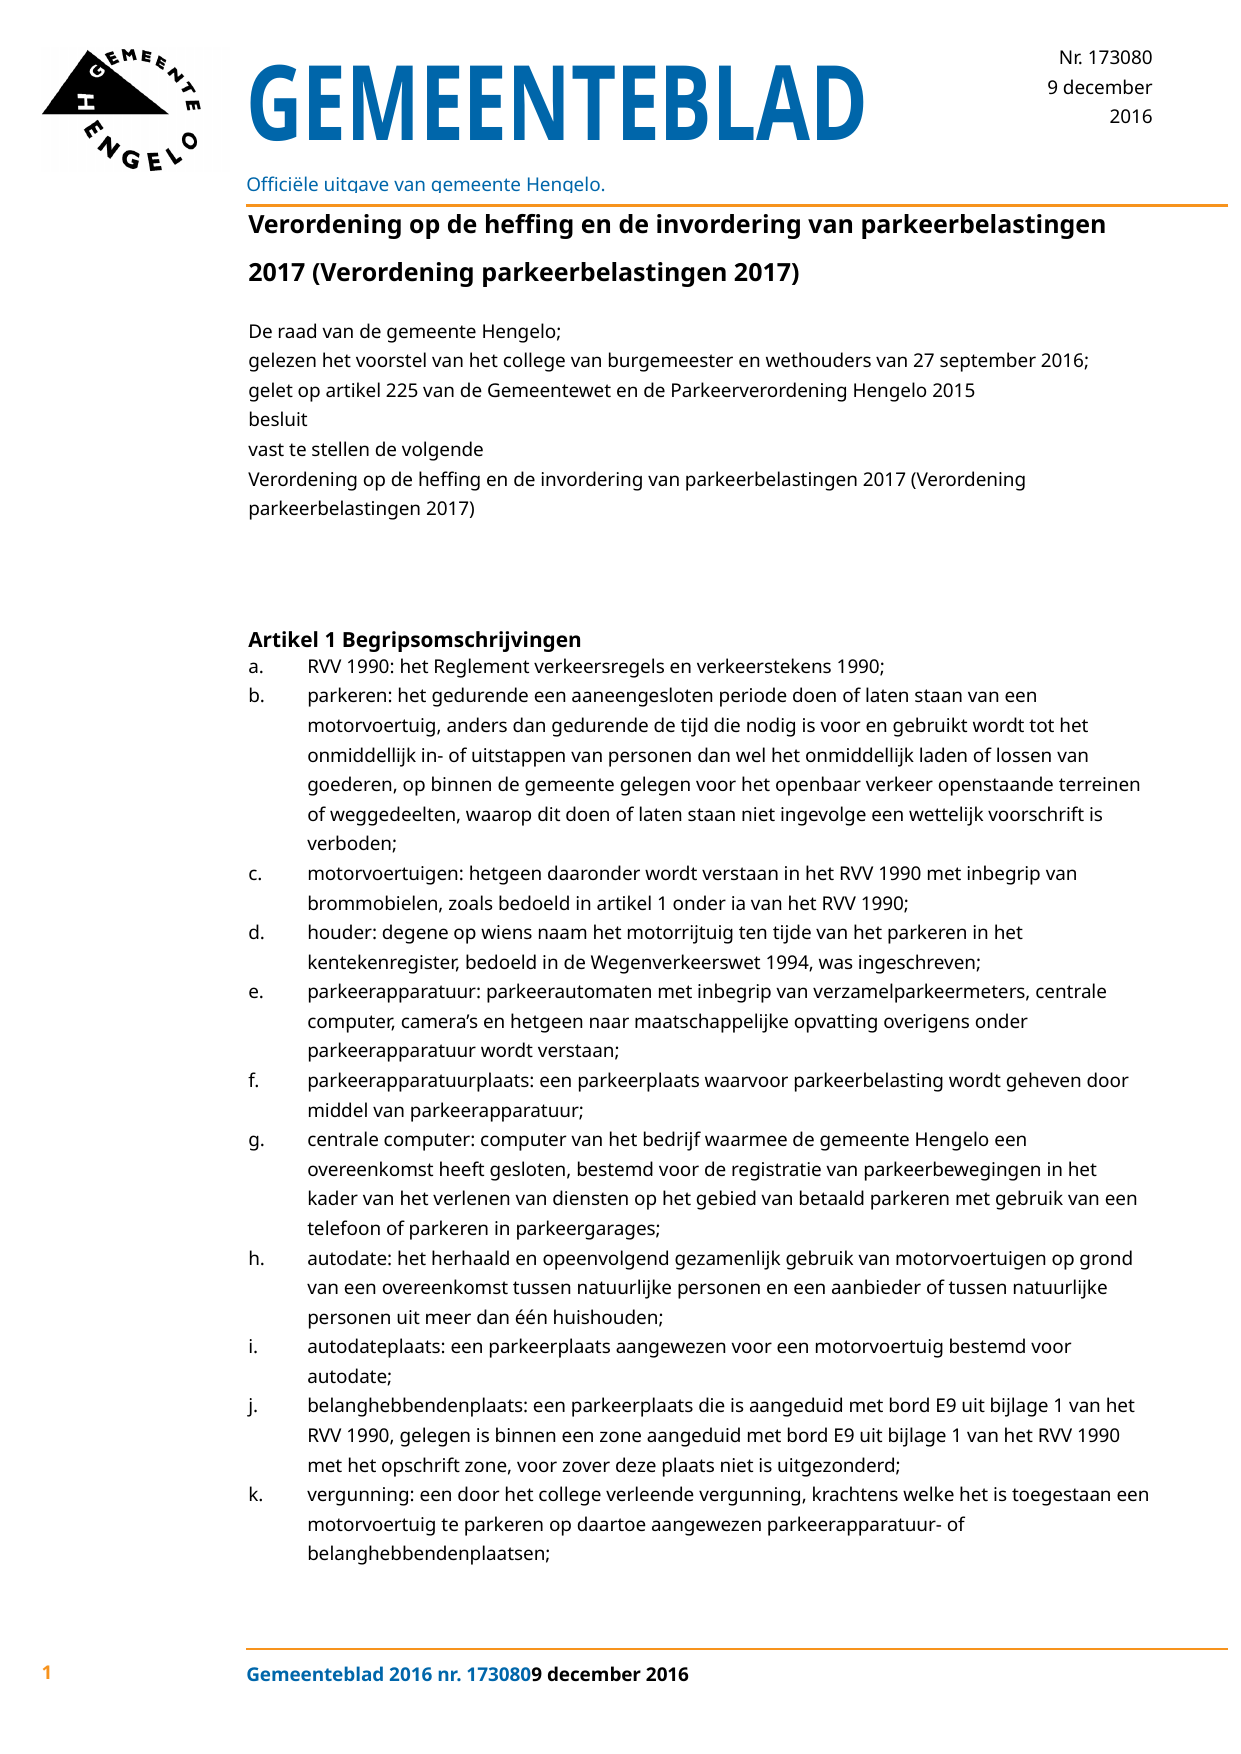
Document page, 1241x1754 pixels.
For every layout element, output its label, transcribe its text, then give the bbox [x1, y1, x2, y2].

list vergunning: een door het college verleende vergunning, krachtens welke het is toegestaan een motorvoertuig te parkeren op daartoe aangewezen parkeerapparatuur- of belanghebbendenplaatsen; [248, 1481, 1152, 1566]
list belanghebbendenplaats: een parkeerplaats die is aangeduid met bord E9 uit bijlage 1 van het RVV 1990, gelegen is binnen een zone aangeduid met bord E9 uit bijlage 1 van het RVV 1990 met het opschrift zone, voor zover deze plaats niet is uitgezonderd; [248, 1393, 1152, 1478]
list parkeerapparatuurplaats: een parkeerplaats waarvoor parkeerbelasting wordt geheven door middel van parkeerapparatuur; [248, 1067, 1152, 1123]
text Artikel 1 Begripsomschrijvingen [248, 625, 1152, 653]
text De raad van de gemeente Hengelo; [248, 318, 1152, 344]
text gelet op artikel 225 van de Gemeentewet en de Parkeerverordening Hengelo 2015 [248, 377, 1152, 403]
list houder: degene op wiens naam het motorrijtuig ten tijde van het parkeren in het kentekenregister, bedoeld in de Wegenverkeerswet 1994, was ingeschreven; [248, 919, 1152, 975]
list motorvoertuigen: hetgeen daaronder wordt verstaan in het RVV 1990 met inbegrip van brommobielen, zoals bedoeld in artikel 1 onder ia van het RVV 1990; [248, 860, 1152, 916]
text besluit [248, 407, 1152, 432]
text gelezen het voorstel van het college van burgemeester en wethouders van 27 september 2016; [248, 347, 1152, 373]
list autodateplaats: een parkeerplaats aangewezen voor een motorvoertuig bestemd voor autodate; [248, 1333, 1152, 1389]
text vast te stellen de volgende [248, 436, 1152, 462]
list RVV 1990: het Reglement verkeersregels en verkeerstekens 1990; [248, 653, 1152, 679]
picture [41, 47, 231, 172]
list parkeren: het gedurende een aaneengesloten periode doen of laten staan van een motorvoertuig, anders dan gedurende de tijd die nodig is voor en gebruikt wordt tot het onmiddellijk in- of uitstappen van personen dan wel het onmiddellijk laden of lossen van goederen, op binnen de gemeente gelegen voor het openbaar verkeer openstaande terreinen of weggedeelten, waarop dit doen of laten staan niet ingevolge een wettelijk voorschrift is verboden; [248, 683, 1152, 856]
list parkeerapparatuur: parkeerautomaten met inbegrip van verzamelparkeermeters, centrale computer, camera’s en hetgeen naar maatschappelijke opvatting overigens onder parkeerapparatuur wordt verstaan; [248, 978, 1152, 1063]
list centrale computer: computer van het bedrijf waarmee de gemeente Hengelo een overeenkomst heeft gesloten, bestemd voor de registratie van parkeerbewegingen in het kader van het verlenen van diensten op het gebied van betaald parkeren met gebruik van een telefoon of parkeren in parkeergarages; [248, 1126, 1152, 1241]
text Verordening op de heffing en de invordering van parkeerbelastingen 2017 (Verordening parkeerbelastingen 2017) [248, 466, 1152, 521]
list autodate: het herhaald en opeenvolgend gezamenlijk gebruik van motorvoertuigen op grond van een overeenkomst tussen natuurlijke personen en een aanbieder of tussen natuurlijke personen uit meer dan één huishouden; [248, 1245, 1152, 1330]
text Verordening op de heffing en de invordering van parkeerbelastingen 2017 (Verordening parkeerbelastingen 2017) [248, 207, 1152, 288]
